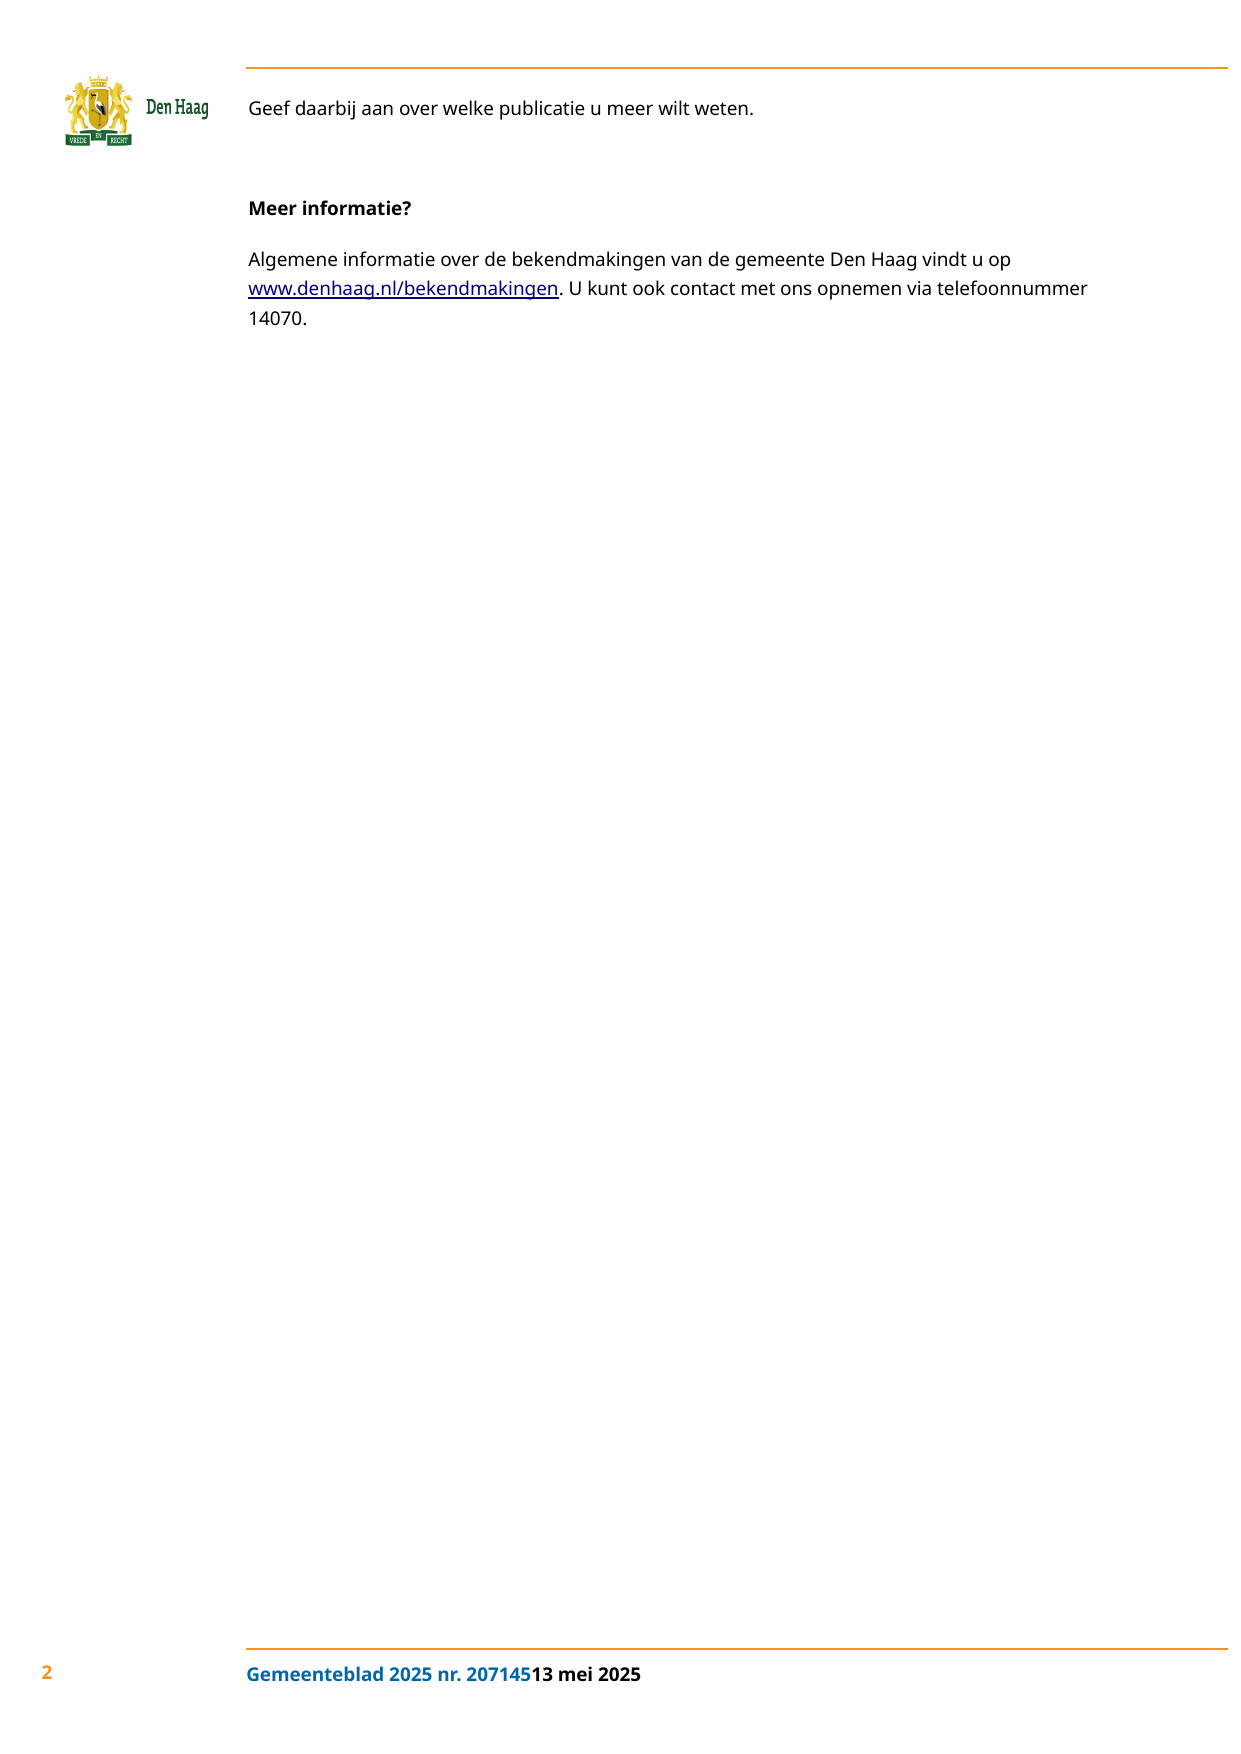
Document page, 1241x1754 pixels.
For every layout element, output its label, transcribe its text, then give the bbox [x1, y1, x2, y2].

text Algemene informatie over de bekendmakingen van de gemeente Den Haag vindt u op www.denhaag.nl/bekendmakingen. U kunt ook contact met ons opnemen via telefoonnummer 14070. [248, 246, 1152, 331]
picture [41, 47, 231, 172]
text Geef daarbij aan over welke publicatie u meer wilt weten. [248, 95, 1152, 121]
text Meer informatie? [248, 196, 1152, 221]
